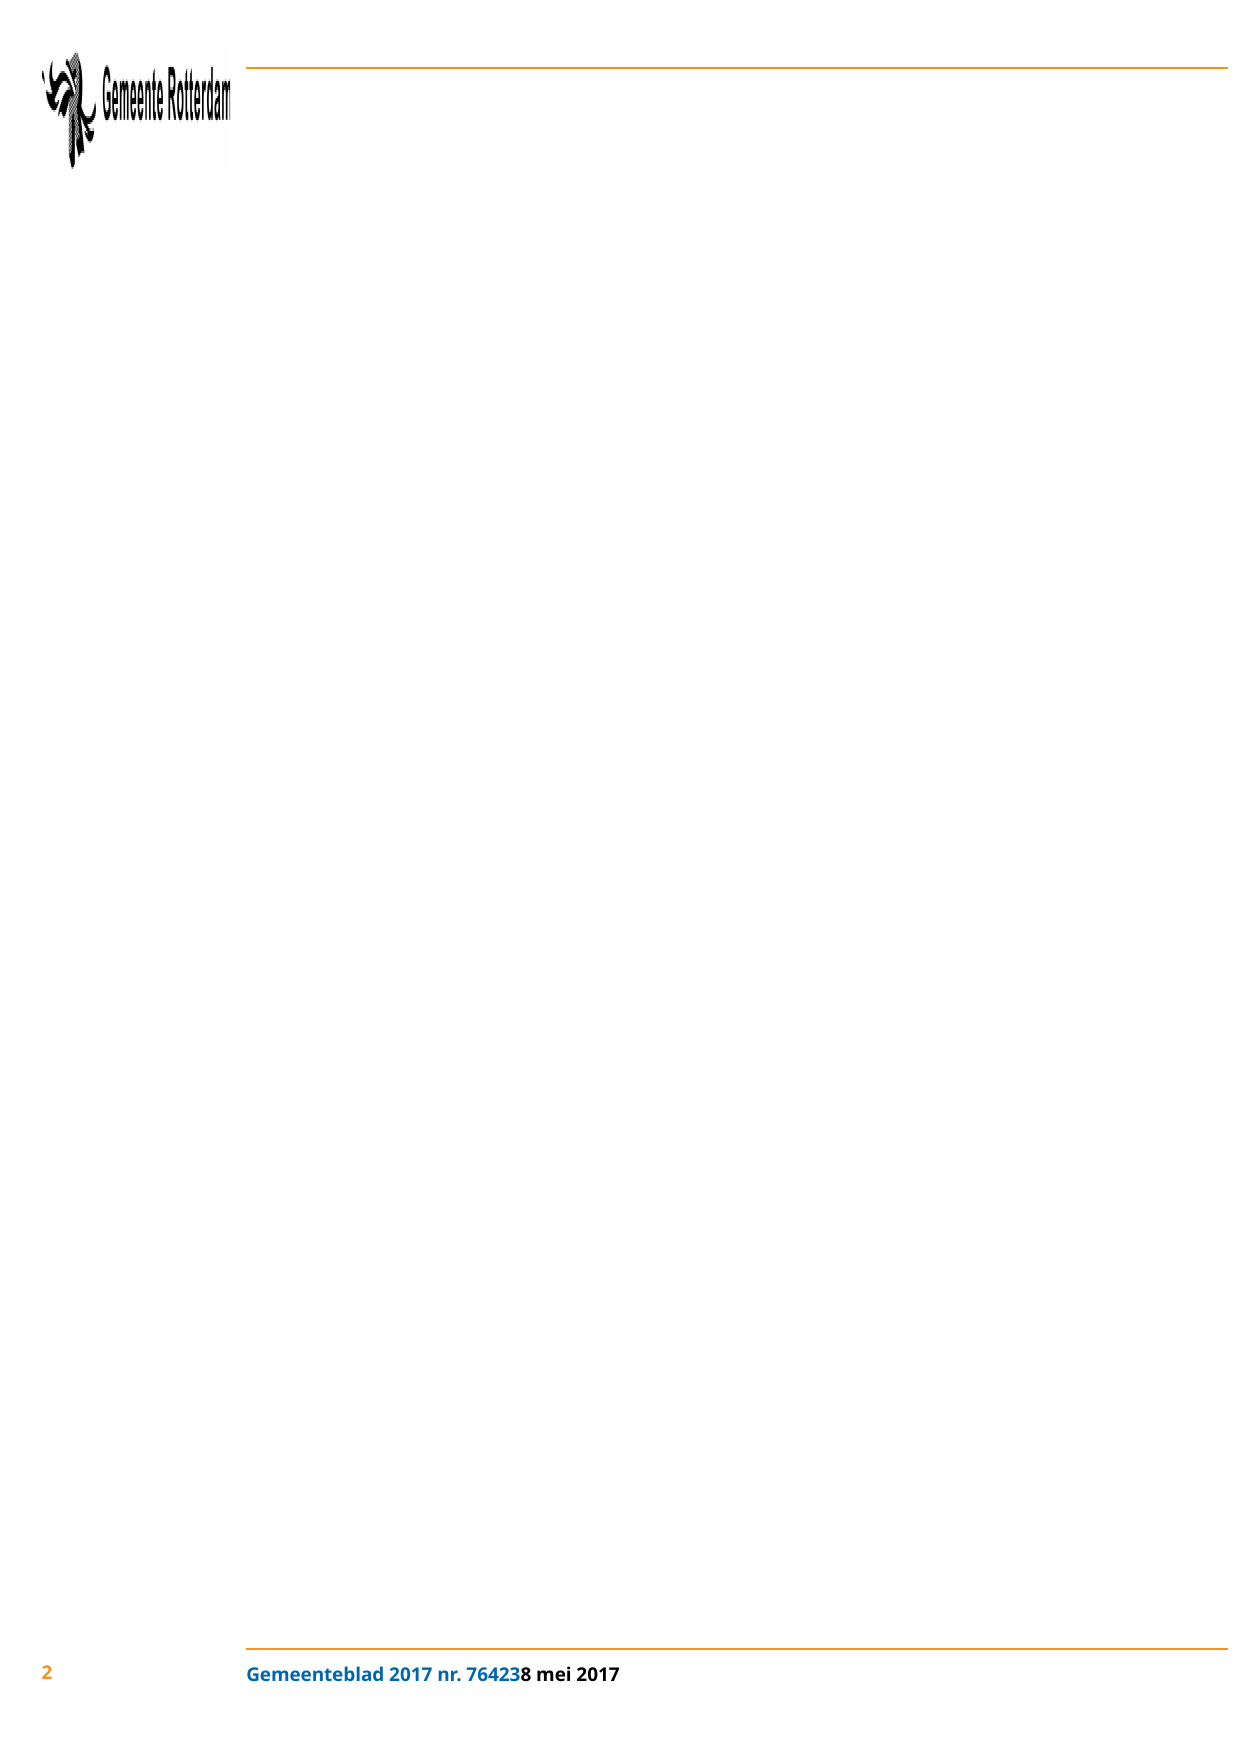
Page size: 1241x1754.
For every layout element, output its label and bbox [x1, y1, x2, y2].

picture [41, 47, 231, 172]
